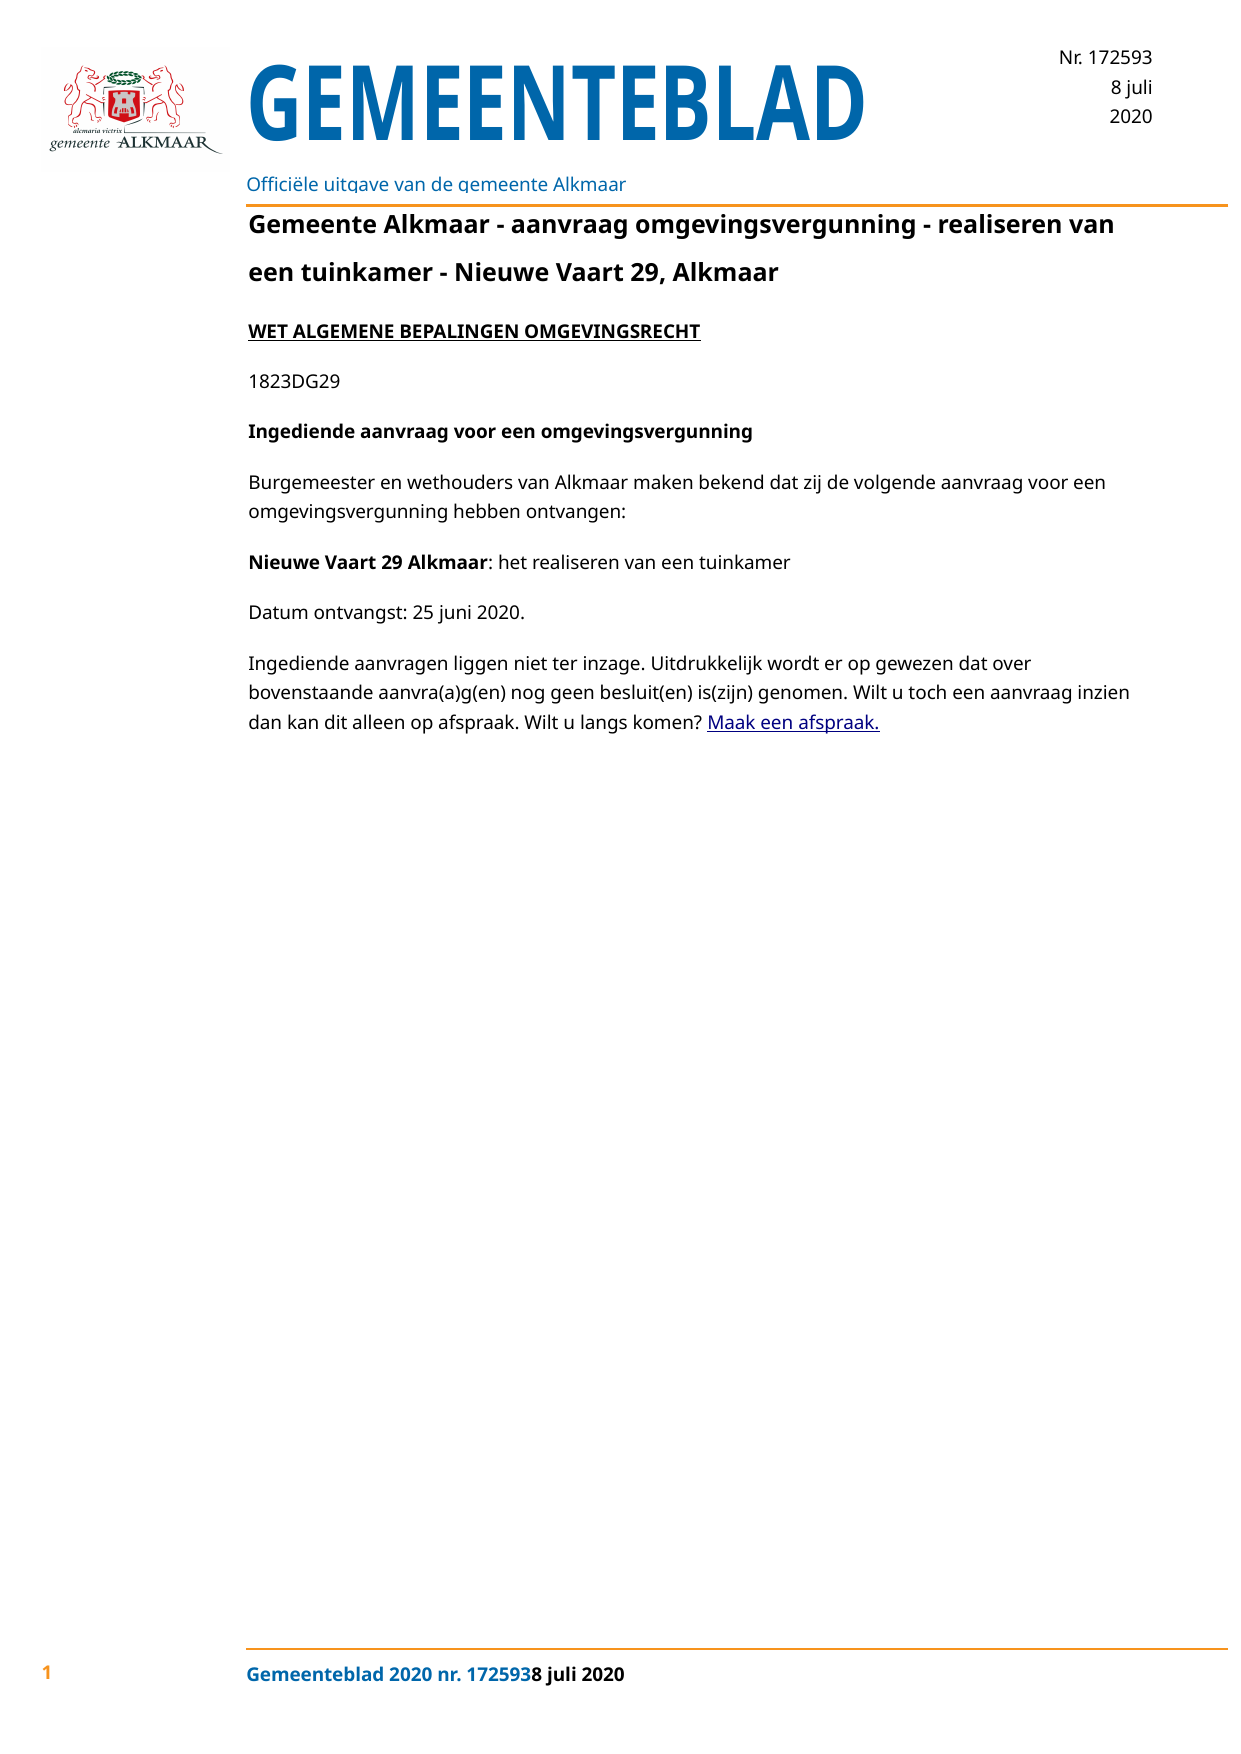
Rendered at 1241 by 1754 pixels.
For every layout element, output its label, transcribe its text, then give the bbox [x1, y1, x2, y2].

text Nieuwe Vaart 29 Alkmaar: het realiseren van een tuinkamer [248, 549, 1152, 575]
picture [41, 47, 231, 172]
text Ingediende aanvragen liggen niet ter inzage. Uitdrukkelijk wordt er op gewezen dat over bovenstaande aanvra(a)g(en) nog geen besluit(en) is(zijn) genomen. Wilt u toch een aanvraag inzien dan kan dit alleen op afspraak. Wilt u langs komen? Maak een afspraak. [248, 650, 1152, 735]
text Burgemeester en wethouders van Alkmaar maken bekend dat zij de volgende aanvraag voor een omgevingsvergunning hebben ontvangen: [248, 469, 1152, 524]
text Gemeente Alkmaar - aanvraag omgevingsvergunning - realiseren van een tuinkamer - Nieuwe Vaart 29, Alkmaar [248, 207, 1152, 288]
text Datum ontvangst: 25 juni 2020. [248, 599, 1152, 625]
text 1823DG29 [248, 368, 1152, 394]
text Ingediende aanvraag voor een omgevingsvergunning [248, 419, 1152, 444]
text WET ALGEMENE BEPALINGEN OMGEVINGSRECHT [248, 318, 1152, 344]
